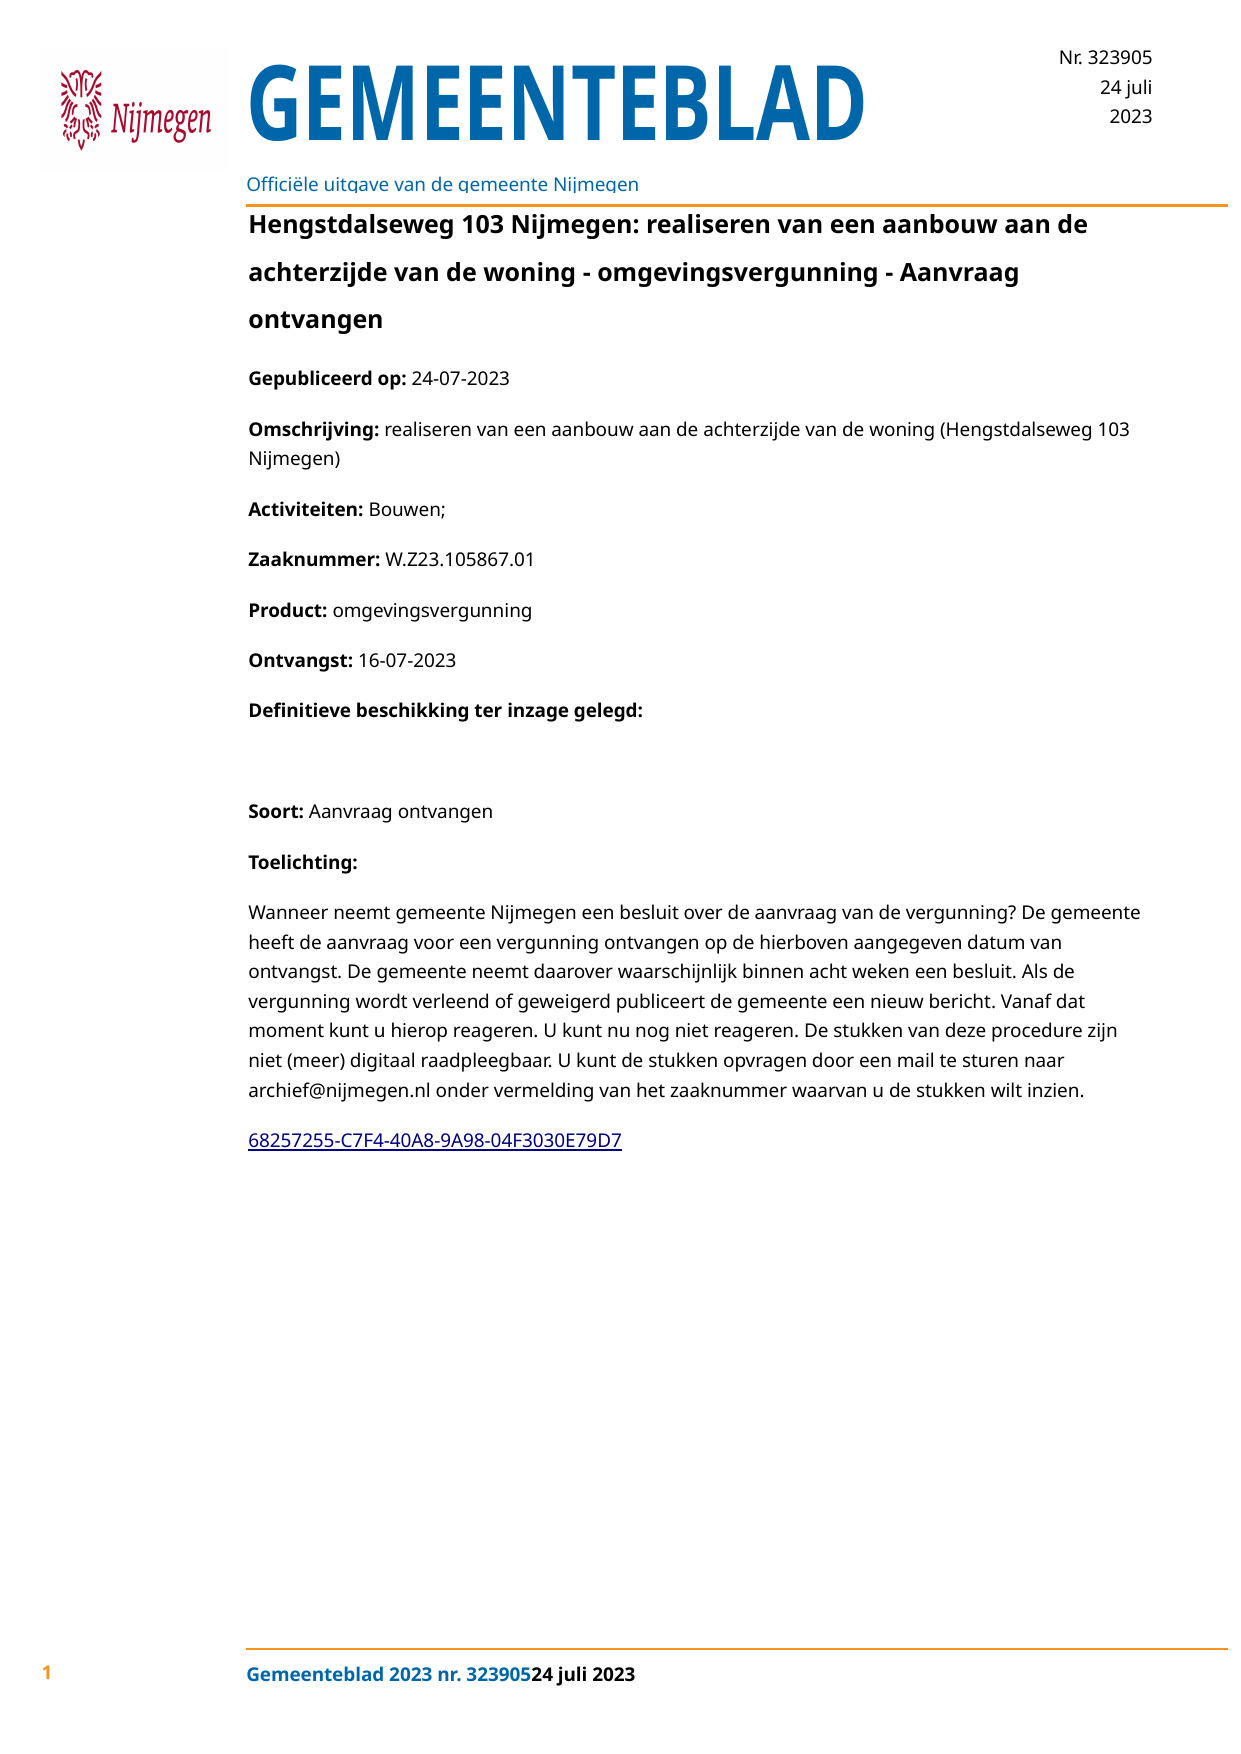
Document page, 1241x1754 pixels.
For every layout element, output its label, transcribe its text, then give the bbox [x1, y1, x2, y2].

text Wanneer neemt gemeente Nijmegen een besluit over de aanvraag van de vergunning? De gemeente heeft de aanvraag voor een vergunning ontvangen op de hierboven aangegeven datum van ontvangst. De gemeente neemt daarover waarschijnlijk binnen acht weken een besluit. Als de vergunning wordt verleend of geweigerd publiceert de gemeente een nieuw bericht. Vanaf dat moment kunt u hierop reageren. U kunt nu nog niet reageren. De stukken van deze procedure zijn niet (meer) digitaal raadpleegbaar. U kunt de stukken opvragen door een mail te sturen naar archief@nijmegen.nl onder vermelding van het zaaknummer waarvan u de stukken wilt inzien. [248, 899, 1152, 1102]
text Definitieve beschikking ter inzage gelegd: [248, 698, 1152, 723]
text 68257255-C7F4-40A8-9A98-04F3030E79D7 [248, 1127, 1152, 1153]
text Soort: Aanvraag ontvangen [248, 798, 1152, 824]
text Omschrijving: realiseren van een aanbouw aan de achterzijde van de woning (Hengstdalseweg 103 Nijmegen) [248, 416, 1152, 471]
text Toelichting: [248, 849, 1152, 874]
text Product: omgevingsvergunning [248, 597, 1152, 622]
text Ontvangst: 16-07-2023 [248, 647, 1152, 673]
text Hengstdalseweg 103 Nijmegen: realiseren van een aanbouw aan de achterzijde van de woning - omgevingsvergunning - Aanvraag ontvangen [248, 207, 1152, 336]
picture [41, 47, 231, 172]
text Zaaknummer: W.Z23.105867.01 [248, 546, 1152, 572]
text Gepubliceerd op: 24-07-2023 [248, 366, 1152, 391]
text Activiteiten: Bouwen; [248, 496, 1152, 522]
